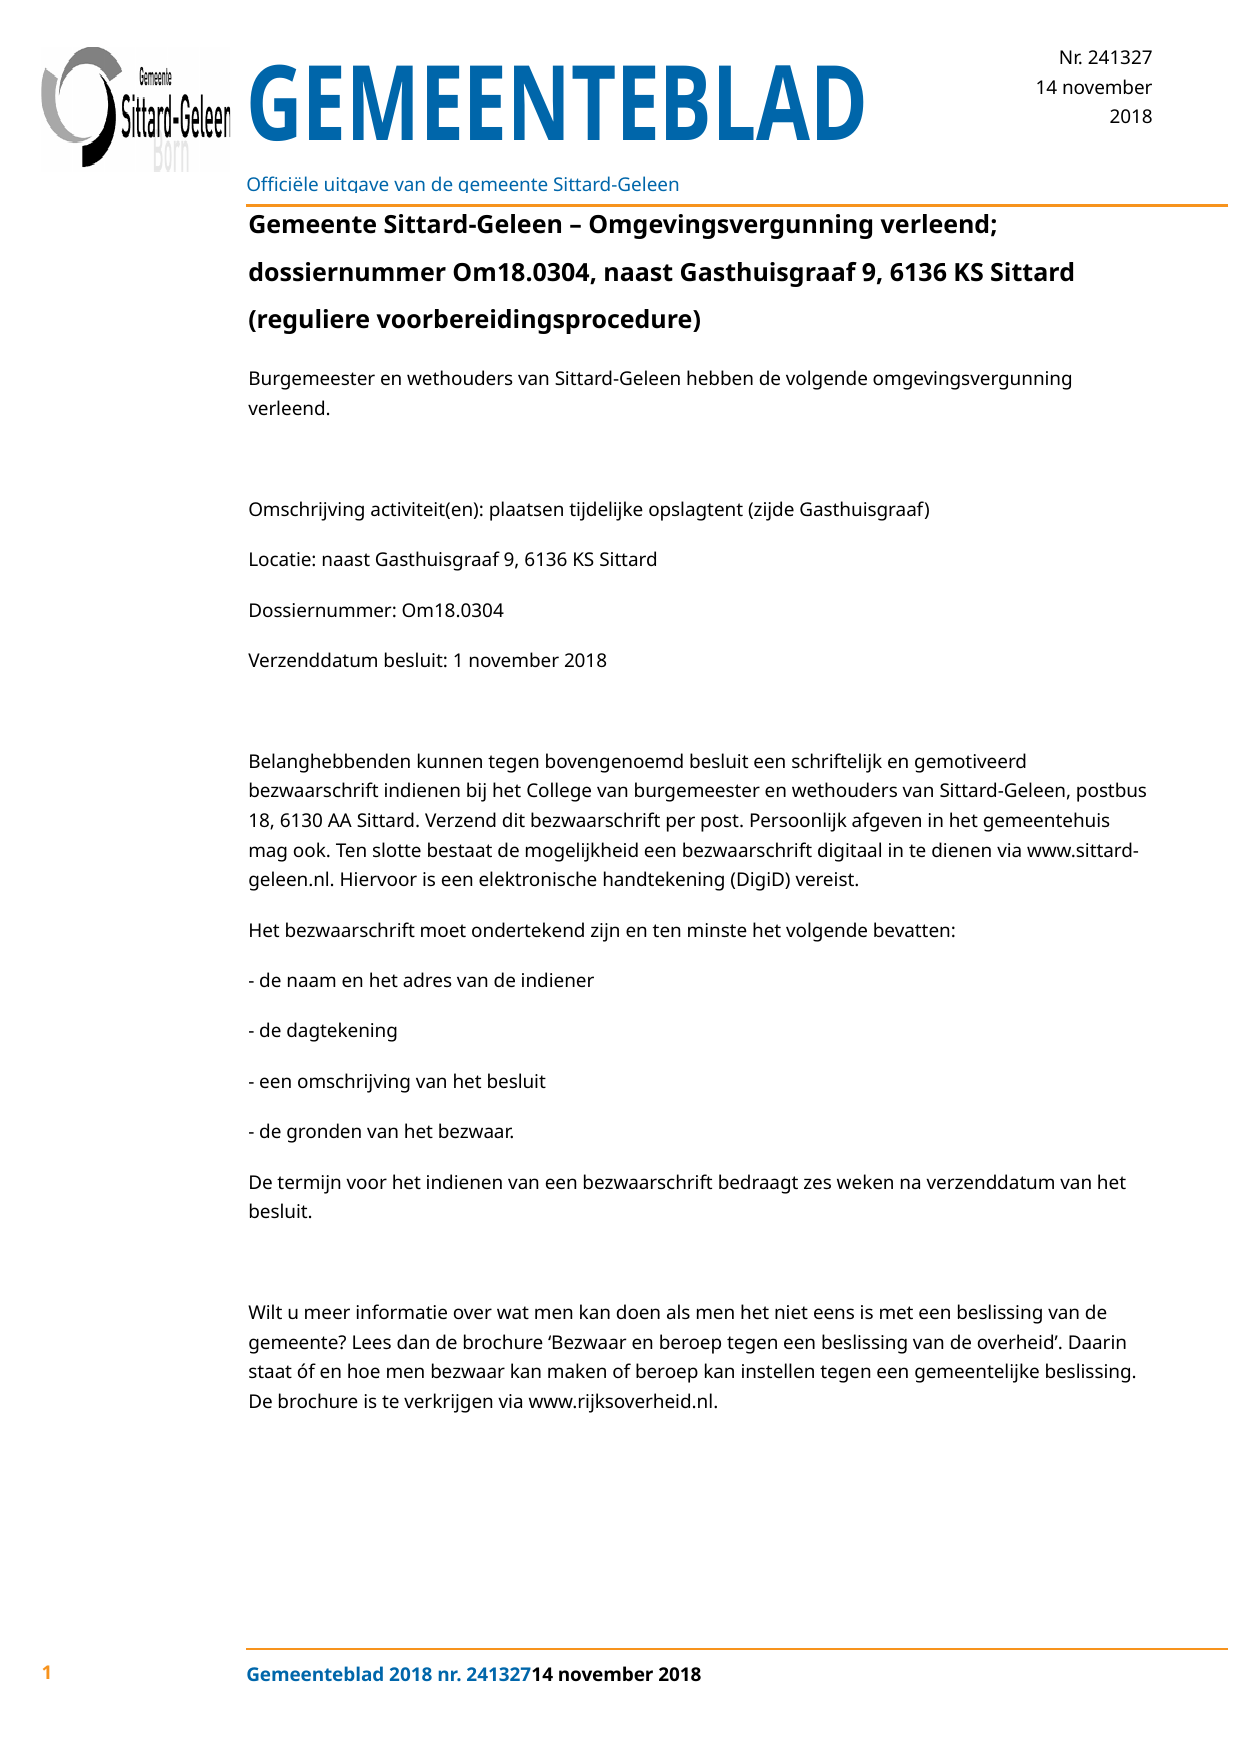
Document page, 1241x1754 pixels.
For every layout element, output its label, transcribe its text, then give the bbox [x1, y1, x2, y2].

text - de gronden van het bezwaar. [248, 1118, 1152, 1144]
text De termijn voor het indienen van een bezwaarschrift bedraagt zes weken na verzenddatum van het besluit. [248, 1169, 1152, 1224]
picture [41, 47, 231, 172]
text Dossiernummer: Om18.0304 [248, 597, 1152, 622]
text Locatie: naast Gasthuisgraaf 9, 6136 KS Sittard [248, 546, 1152, 572]
text - een omschrijving van het besluit [248, 1068, 1152, 1094]
text Burgemeester en wethouders van Sittard-Geleen hebben de volgende omgevingsvergunning verleend. [248, 366, 1152, 421]
text - de dagtekening [248, 1018, 1152, 1043]
text Gemeente Sittard-Geleen – Omgevingsvergunning verleend; dossiernummer Om18.0304, naast Gasthuisgraaf 9, 6136 KS Sittard (reguliere voorbereidingsprocedure) [248, 207, 1152, 336]
text Verzenddatum besluit: 1 november 2018 [248, 647, 1152, 673]
text Belanghebbenden kunnen tegen bovengenoemd besluit een schriftelijk en gemotiveerd bezwaarschrift indienen bij het College van burgemeester en wethouders van Sittard-Geleen, postbus 18, 6130 AA Sittard. Verzend dit bezwaarschrift per post. Persoonlijk afgeven in het gemeentehuis mag ook. Ten slotte bestaat de mogelijkheid een bezwaarschrift digitaal in te dienen via www.sittard-geleen.nl. Hiervoor is een elektronische handtekening (DigiD) vereist. [248, 748, 1152, 892]
text Omschrijving activiteit(en): plaatsen tijdelijke opslagtent (zijde Gasthuisgraaf) [248, 496, 1152, 522]
text Het bezwaarschrift moet ondertekend zijn en ten minste het volgende bevatten: [248, 917, 1152, 942]
text - de naam en het adres van de indiener [248, 967, 1152, 993]
text Wilt u meer informatie over wat men kan doen als men het niet eens is met een beslissing van de gemeente? Lees dan de brochure ‘Bezwaar en beroep tegen een beslissing van de overheid’. Daarin staat óf en hoe men bezwaar kan maken of beroep kan instellen tegen een gemeentelijke beslissing. De brochure is te verkrijgen via www.rijksoverheid.nl. [248, 1299, 1152, 1414]
